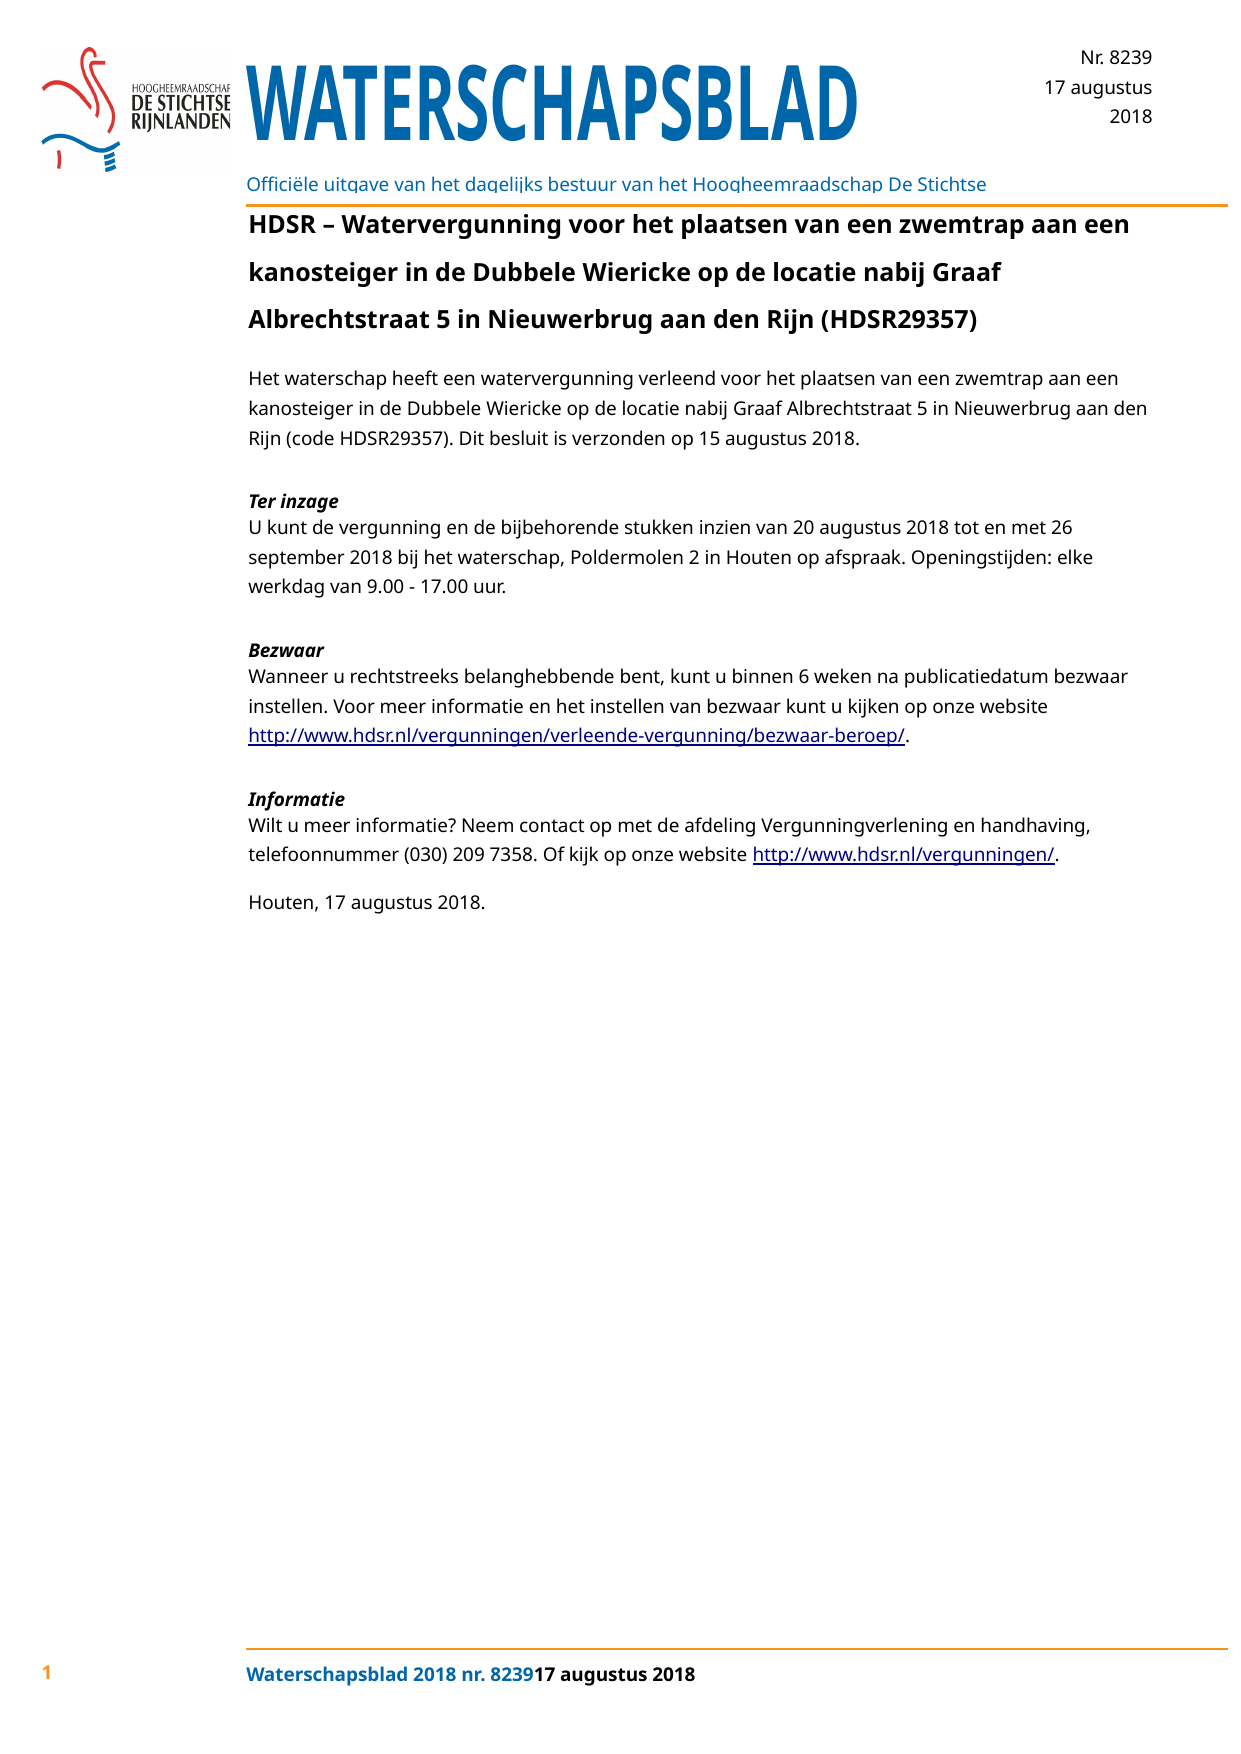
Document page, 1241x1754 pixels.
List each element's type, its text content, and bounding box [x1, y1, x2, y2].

text Houten, 17 augustus 2018. [248, 889, 1152, 915]
text Het waterschap heeft een watervergunning verleend voor het plaatsen van een zwemtrap aan een kanosteiger in de Dubbele Wiericke op de locatie nabij Graaf Albrechtstraat 5 in Nieuwerbrug aan den Rijn (code HDSR29357). Dit besluit is verzonden op 15 augustus 2018. [248, 366, 1152, 450]
text HDSR – Watervergunning voor het plaatsen van een zwemtrap aan een kanosteiger in de Dubbele Wiericke op de locatie nabij Graaf Albrechtstraat 5 in Nieuwerbrug aan den Rijn (HDSR29357) [248, 207, 1152, 336]
text U kunt de vergunning en de bijbehorende stukken inzien van 20 augustus 2018 tot en met 26 september 2018 bij het waterschap, Poldermolen 2 in Houten op afspraak. Openingstijden: elke werkdag van 9.00 - 17.00 uur. [248, 514, 1152, 599]
text Informatie [248, 786, 1152, 812]
text Wilt u meer informatie? Neem contact op met de afdeling Vergunningverlening en handhaving, telefoonnummer (030) 209 7358. Of kijk op onze website http://www.hdsr.nl/vergunningen/. [248, 812, 1152, 867]
picture [41, 47, 231, 172]
text Wanneer u rechtstreeks belanghebbende bent, kunt u binnen 6 weken na publicatiedatum bezwaar instellen. Voor meer informatie en het instellen van bezwaar kunt u kijken op onze website http://www.hdsr.nl/vergunningen/verleende-vergunning/bezwaar-beroep/. [248, 663, 1152, 748]
text Bezwaar [248, 637, 1152, 663]
text Ter inzage [248, 489, 1152, 514]
